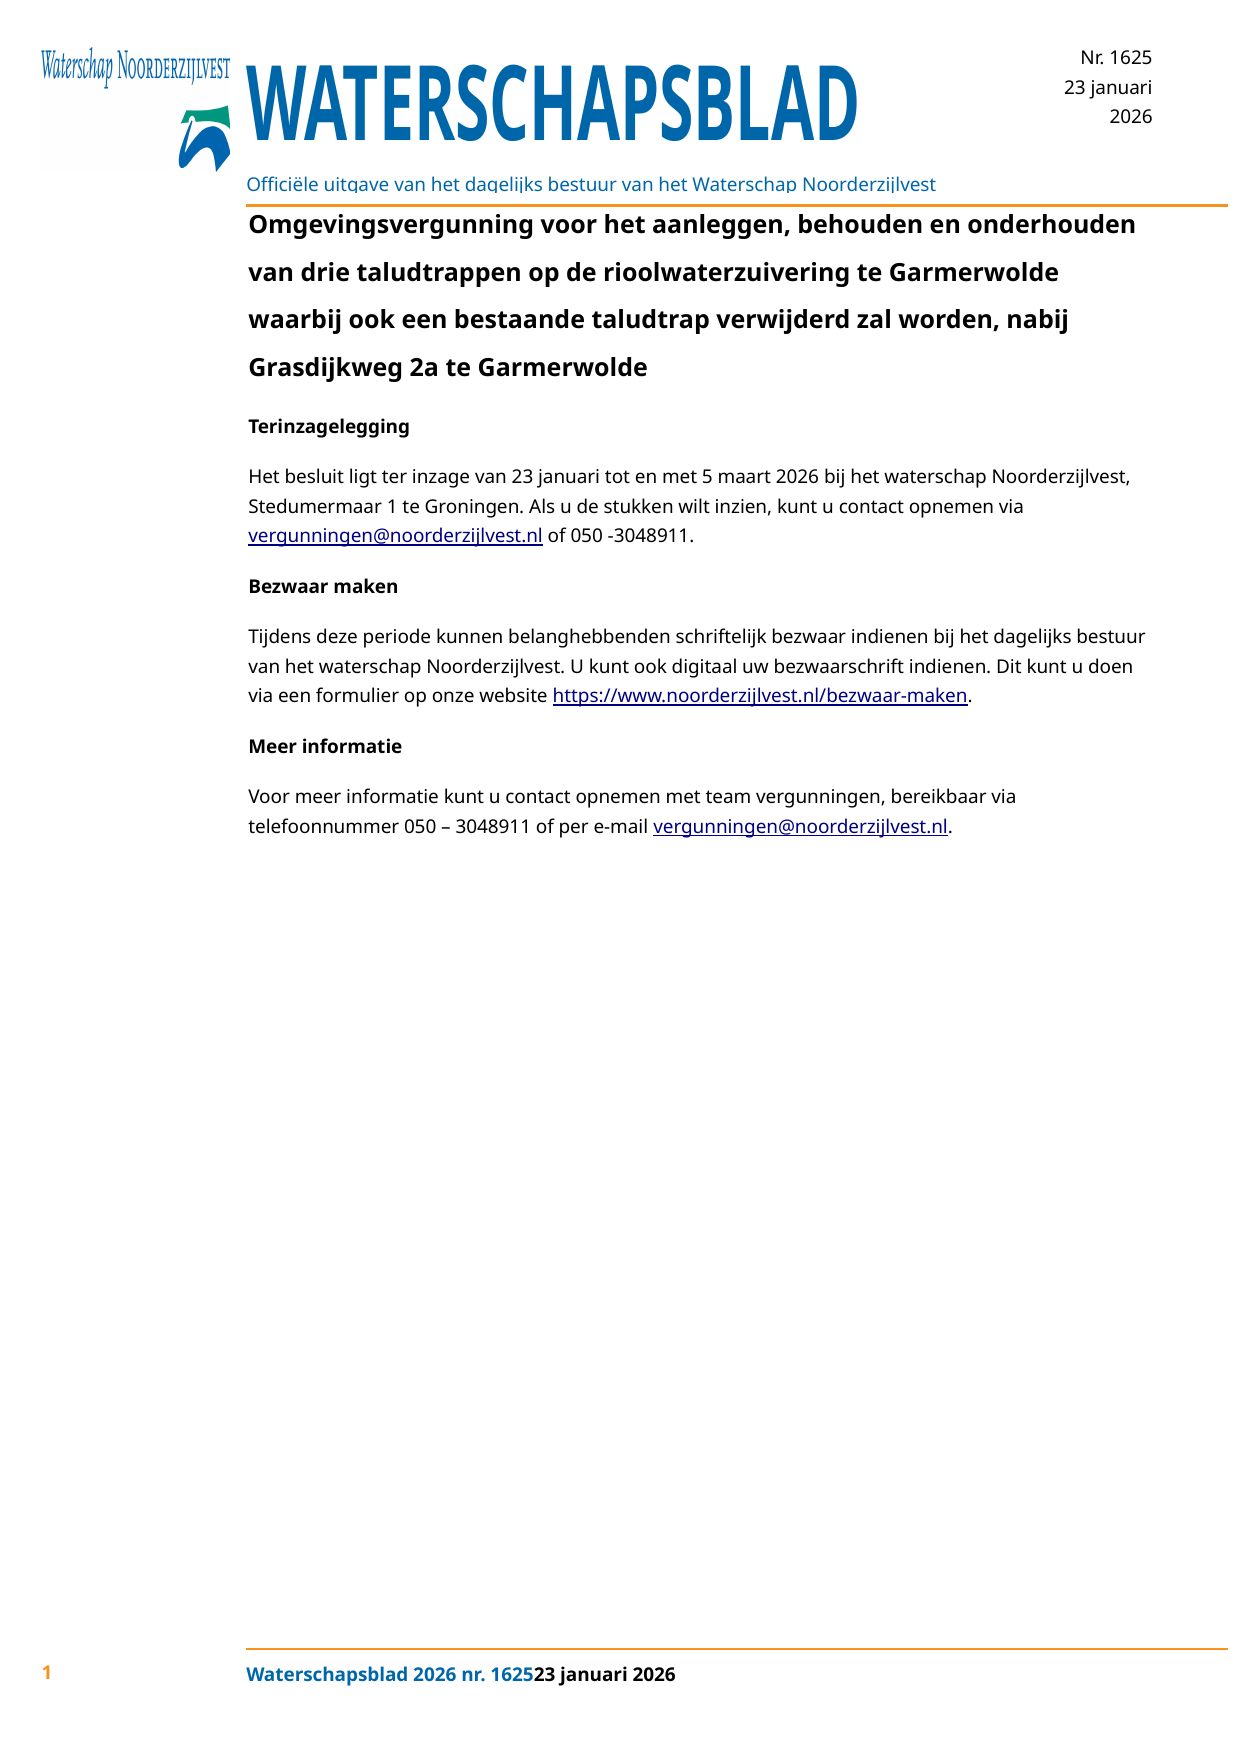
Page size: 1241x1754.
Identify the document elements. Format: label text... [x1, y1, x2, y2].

text Voor meer informatie kunt u contact opnemen met team vergunningen, bereikbaar via telefoonnummer 050 – 3048911 of per e-mail vergunningen@noorderzijlvest.nl. [248, 783, 1152, 839]
text Meer informatie [248, 733, 1152, 759]
text Bezwaar maken [248, 573, 1152, 599]
text Terinzagelegging [248, 413, 1152, 439]
picture [41, 47, 231, 172]
text Tijdens deze periode kunnen belanghebbenden schriftelijk bezwaar indienen bij het dagelijks bestuur van het waterschap Noorderzijlvest. U kunt ook digitaal uw bezwaarschrift indienen. Dit kunt u doen via een formulier op onze website https://www.noorderzijlvest.nl/bezwaar-maken. [248, 623, 1152, 708]
text Het besluit ligt ter inzage van 23 januari tot en met 5 maart 2026 bij het waterschap Noorderzijlvest, Stedumermaar 1 te Groningen. Als u de stukken wilt inzien, kunt u contact opnemen via vergunningen@noorderzijlvest.nl of 050 -3048911. [248, 463, 1152, 548]
text Omgevingsvergunning voor het aanleggen, behouden en onderhouden van drie taludtrappen op de rioolwaterzuivering te Garmerwolde waarbij ook een bestaande taludtrap verwijderd zal worden, nabij Grasdijkweg 2a te Garmerwolde [248, 207, 1152, 384]
